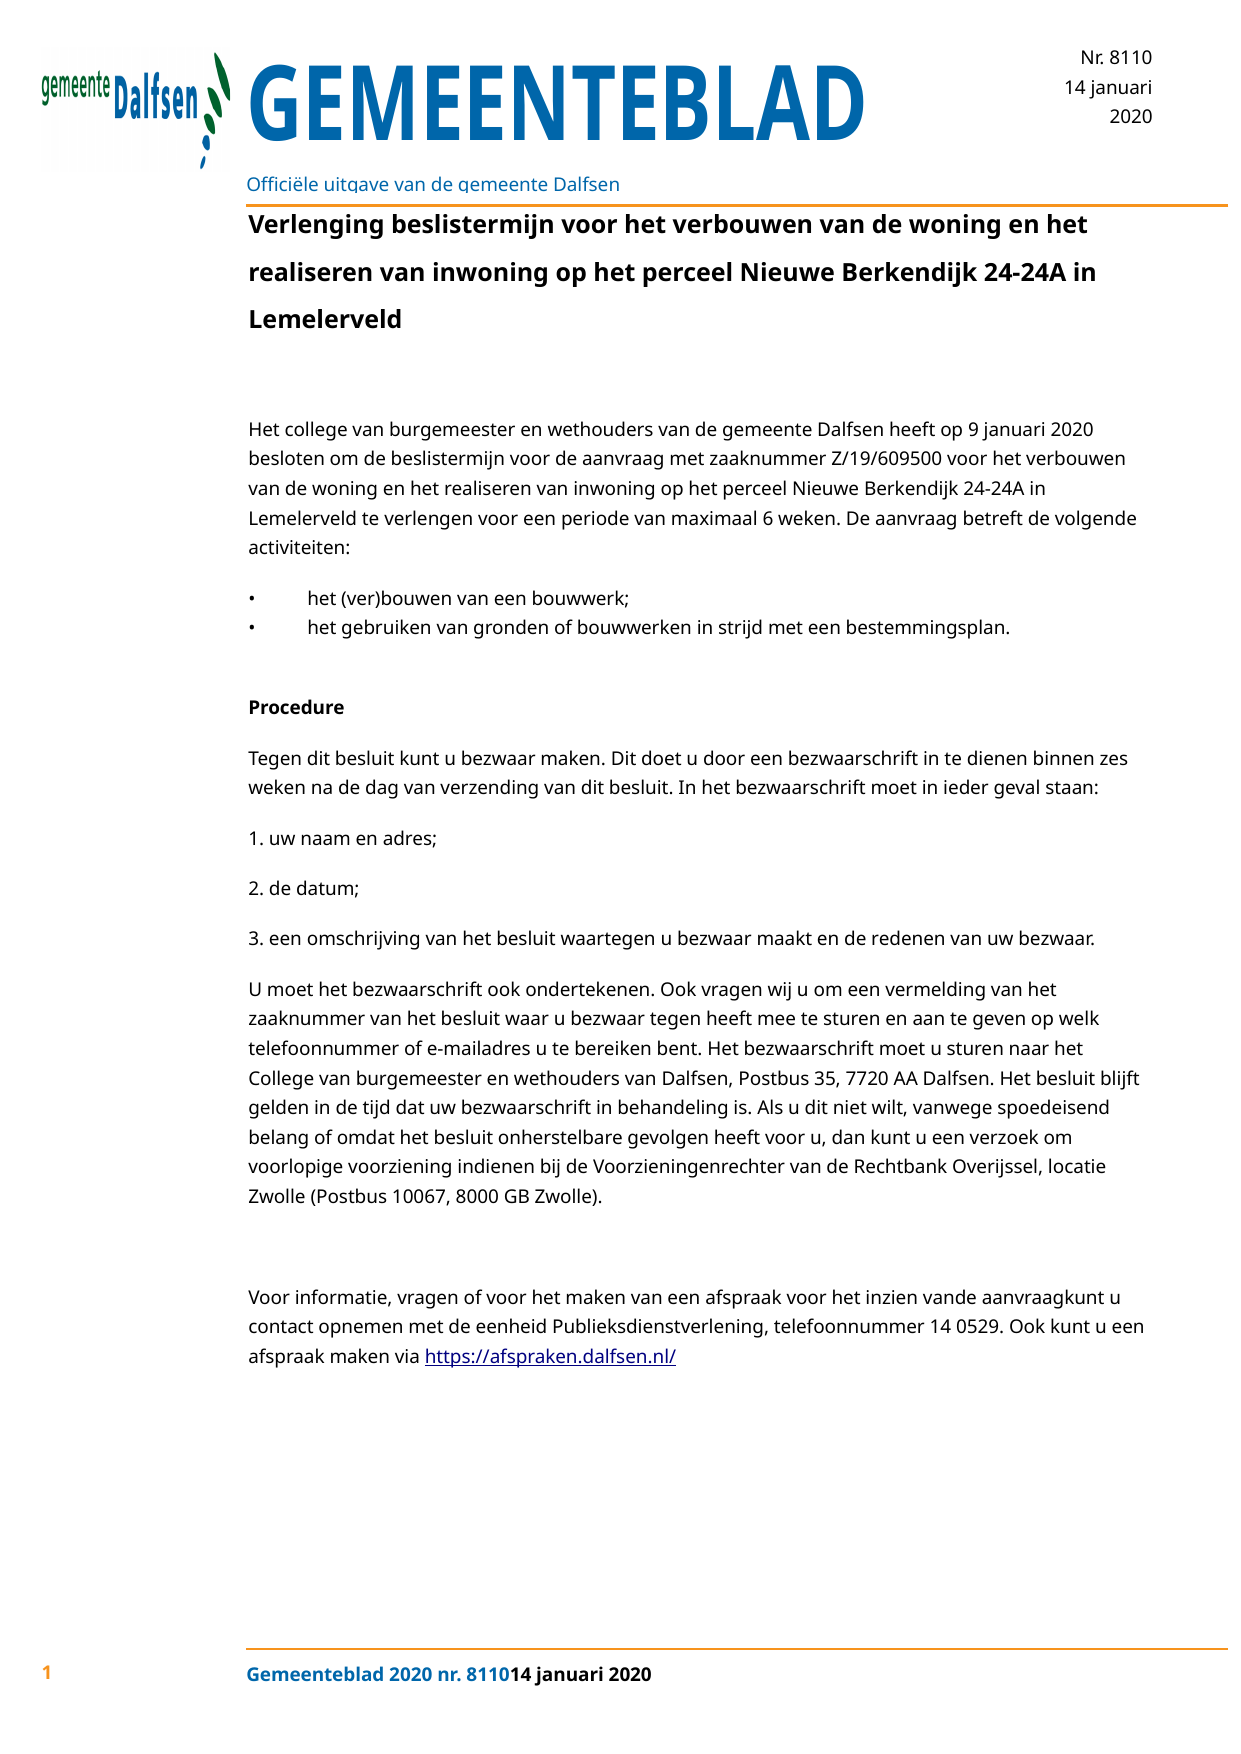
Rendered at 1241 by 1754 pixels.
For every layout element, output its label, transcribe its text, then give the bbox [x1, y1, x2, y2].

text Voor informatie, vragen of voor het maken van een afspraak voor het inzien vande aanvraagkunt u contact opnemen met de eenheid Publieksdienstverlening, telefoonnummer 14 0529. Ook kunt u een afspraak maken via https://afspraken.dalfsen.nl/ [248, 1284, 1152, 1369]
text Procedure [248, 694, 1152, 720]
text U moet het bezwaarschrift ook ondertekenen. Ook vragen wij u om een vermelding van het zaaknummer van het besluit waar u bezwaar tegen heeft mee te sturen en aan te geven op welk telefoonnummer of e-mailadres u te bereiken bent. Het bezwaarschrift moet u sturen naar het College van burgemeester en wethouders van Dalfsen, Postbus 35, 7720 AA Dalfsen. Het besluit blijft gelden in de tijd dat uw bezwaarschrift in behandeling is. Als u dit niet wilt, vanwege spoedeisend belang of omdat het besluit onherstelbare gevolgen heeft voor u, dan kunt u een verzoek om voorlopige voorziening indienen bij de Voorzieningenrechter van de Rechtbank Overijssel, locatie Zwolle (Postbus 10067, 8000 GB Zwolle). [248, 976, 1152, 1209]
text Tegen dit besluit kunt u bezwaar maken. Dit doet u door een bezwaarschrift in te dienen binnen zes weken na de dag van verzending van dit besluit. In het bezwaarschrift moet in ieder geval staan: [248, 745, 1152, 800]
text 2. de datum; [248, 875, 1152, 901]
text 1. uw naam en adres; [248, 825, 1152, 850]
text Het college van burgemeester en wethouders van de gemeente Dalfsen heeft op 9 januari 2020 besloten om de beslistermijn voor de aanvraag met zaaknummer Z/19/609500 voor het verbouwen van de woning en het realiseren van inwoning op het perceel Nieuwe Berkendijk 24-24A in Lemelerveld te verlengen voor een periode van maximaal 6 weken. De aanvraag betreft de volgende activiteiten: [248, 416, 1152, 560]
text 3. een omschrijving van het besluit waartegen u bezwaar maakt en de redenen van uw bezwaar. [248, 926, 1152, 951]
text Verlenging beslistermijn voor het verbouwen van de woning en het realiseren van inwoning op het perceel Nieuwe Berkendijk 24-24A in Lemelerveld [248, 207, 1152, 336]
list het (ver)bouwen van een bouwwerk; [248, 585, 1152, 610]
list het gebruiken van gronden of bouwwerken in strijd met een bestemmingsplan. [248, 614, 1152, 640]
picture [41, 47, 231, 172]
